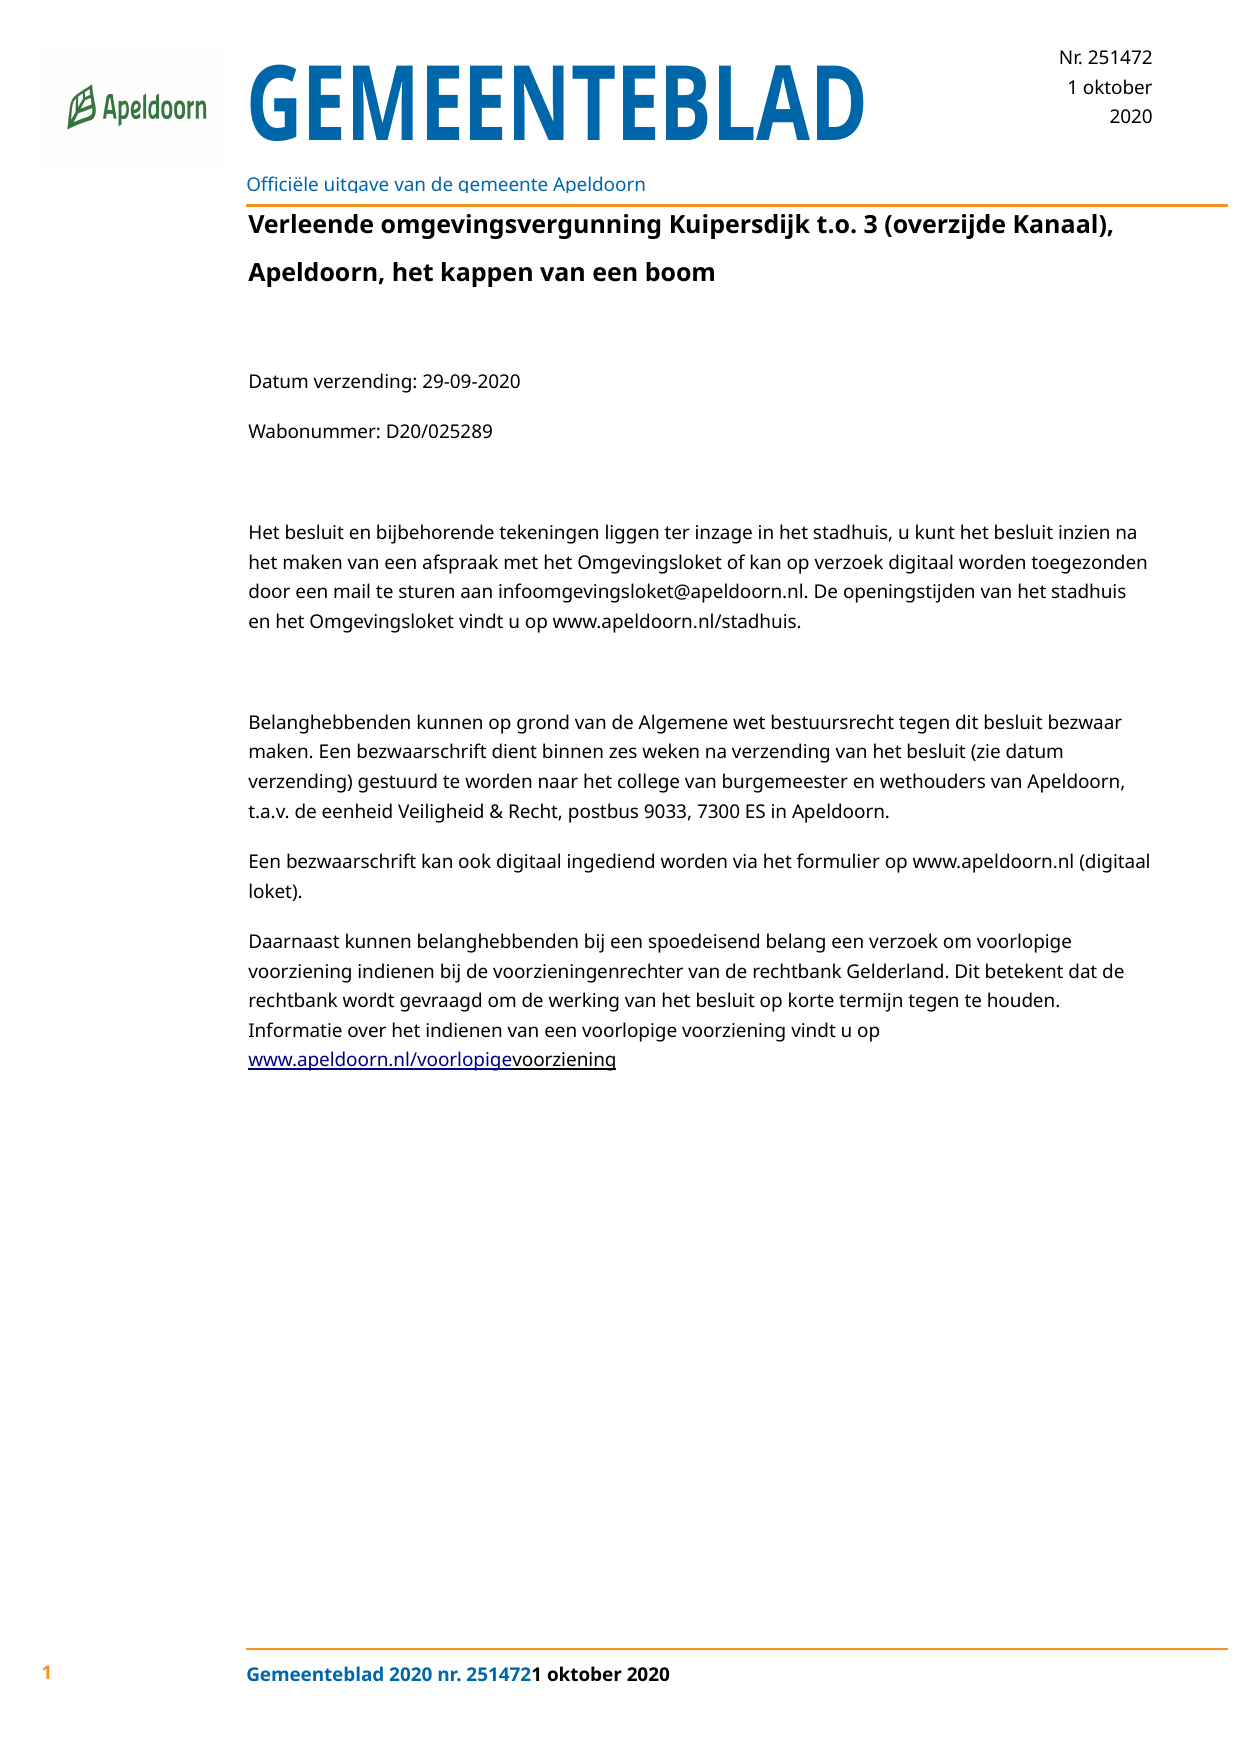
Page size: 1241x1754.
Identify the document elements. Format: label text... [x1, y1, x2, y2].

text Verleende omgevingsvergunning Kuipersdijk t.o. 3 (overzijde Kanaal), Apeldoorn, het kappen van een boom [248, 207, 1152, 288]
picture [41, 47, 231, 172]
text Het besluit en bijbehorende tekeningen liggen ter inzage in het stadhuis, u kunt het besluit inzien na het maken van een afspraak met het Omgevingsloket of kan op verzoek digitaal worden toegezonden door een mail te sturen aan infoomgevingsloket@apeldoorn.nl. De openingstijden van het stadhuis en het Omgevingsloket vindt u op www.apeldoorn.nl/stadhuis. [248, 519, 1152, 634]
text Belanghebbenden kunnen op grond van de Algemene wet bestuursrecht tegen dit besluit bezwaar maken. Een bezwaarschrift dient binnen zes weken na verzending van het besluit (zie datum verzending) gestuurd te worden naar het college van burgemeester en wethouders van Apeldoorn, t.a.v. de eenheid Veiligheid & Recht, postbus 9033, 7300 ES in Apeldoorn. [248, 709, 1152, 824]
text Een bezwaarschrift kan ook digitaal ingediend worden via het formulier op www.apeldoorn.nl (digitaal loket). [248, 848, 1152, 904]
text Wabonummer: D20/025289 [248, 419, 1152, 444]
text Daarnaast kunnen belanghebbenden bij een spoedeisend belang een verzoek om voorlopige voorziening indienen bij de voorzieningenrechter van de rechtbank Gelderland. Dit betekent dat de rechtbank wordt gevraagd om de werking van het besluit op korte termijn tegen te houden. Informatie over het indienen van een voorlopige voorziening vindt u op www.apeldoorn.nl/voorlopigevoorziening [248, 928, 1152, 1072]
text Datum verzending: 29-09-2020 [248, 368, 1152, 394]
